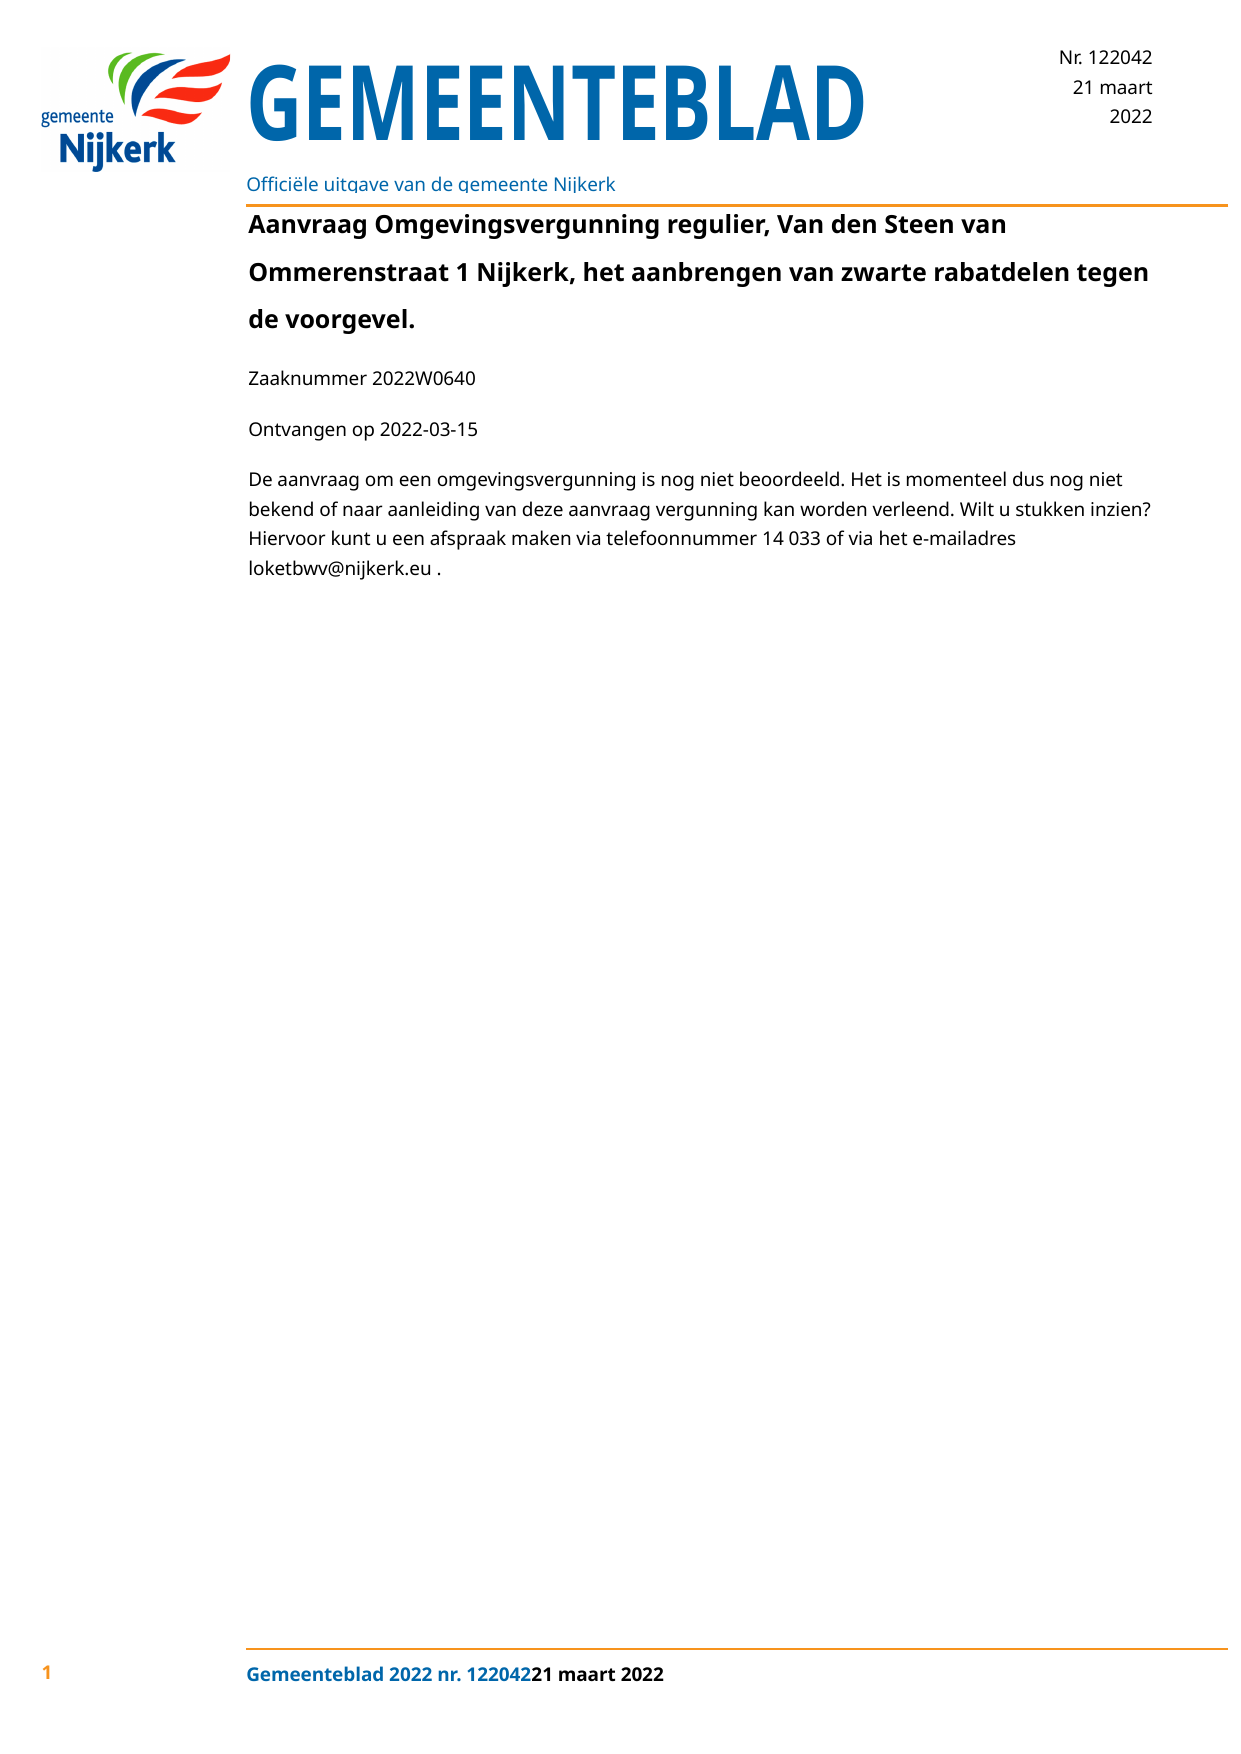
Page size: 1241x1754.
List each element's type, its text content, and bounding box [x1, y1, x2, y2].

text Zaaknummer 2022W0640 [248, 366, 1152, 391]
text Aanvraag Omgevingsvergunning regulier, Van den Steen van Ommerenstraat 1 Nijkerk, het aanbrengen van zwarte rabatdelen tegen de voorgevel. [248, 207, 1152, 336]
picture [41, 47, 231, 172]
text De aanvraag om een omgevingsvergunning is nog niet beoordeeld. Het is momenteel dus nog niet bekend of naar aanleiding van deze aanvraag vergunning kan worden verleend. Wilt u stukken inzien? Hiervoor kunt u een afspraak maken via telefoonnummer 14 033 of via het e-mailadres loketbwv@nijkerk.eu . [248, 466, 1152, 581]
text Ontvangen op 2022-03-15 [248, 416, 1152, 442]
